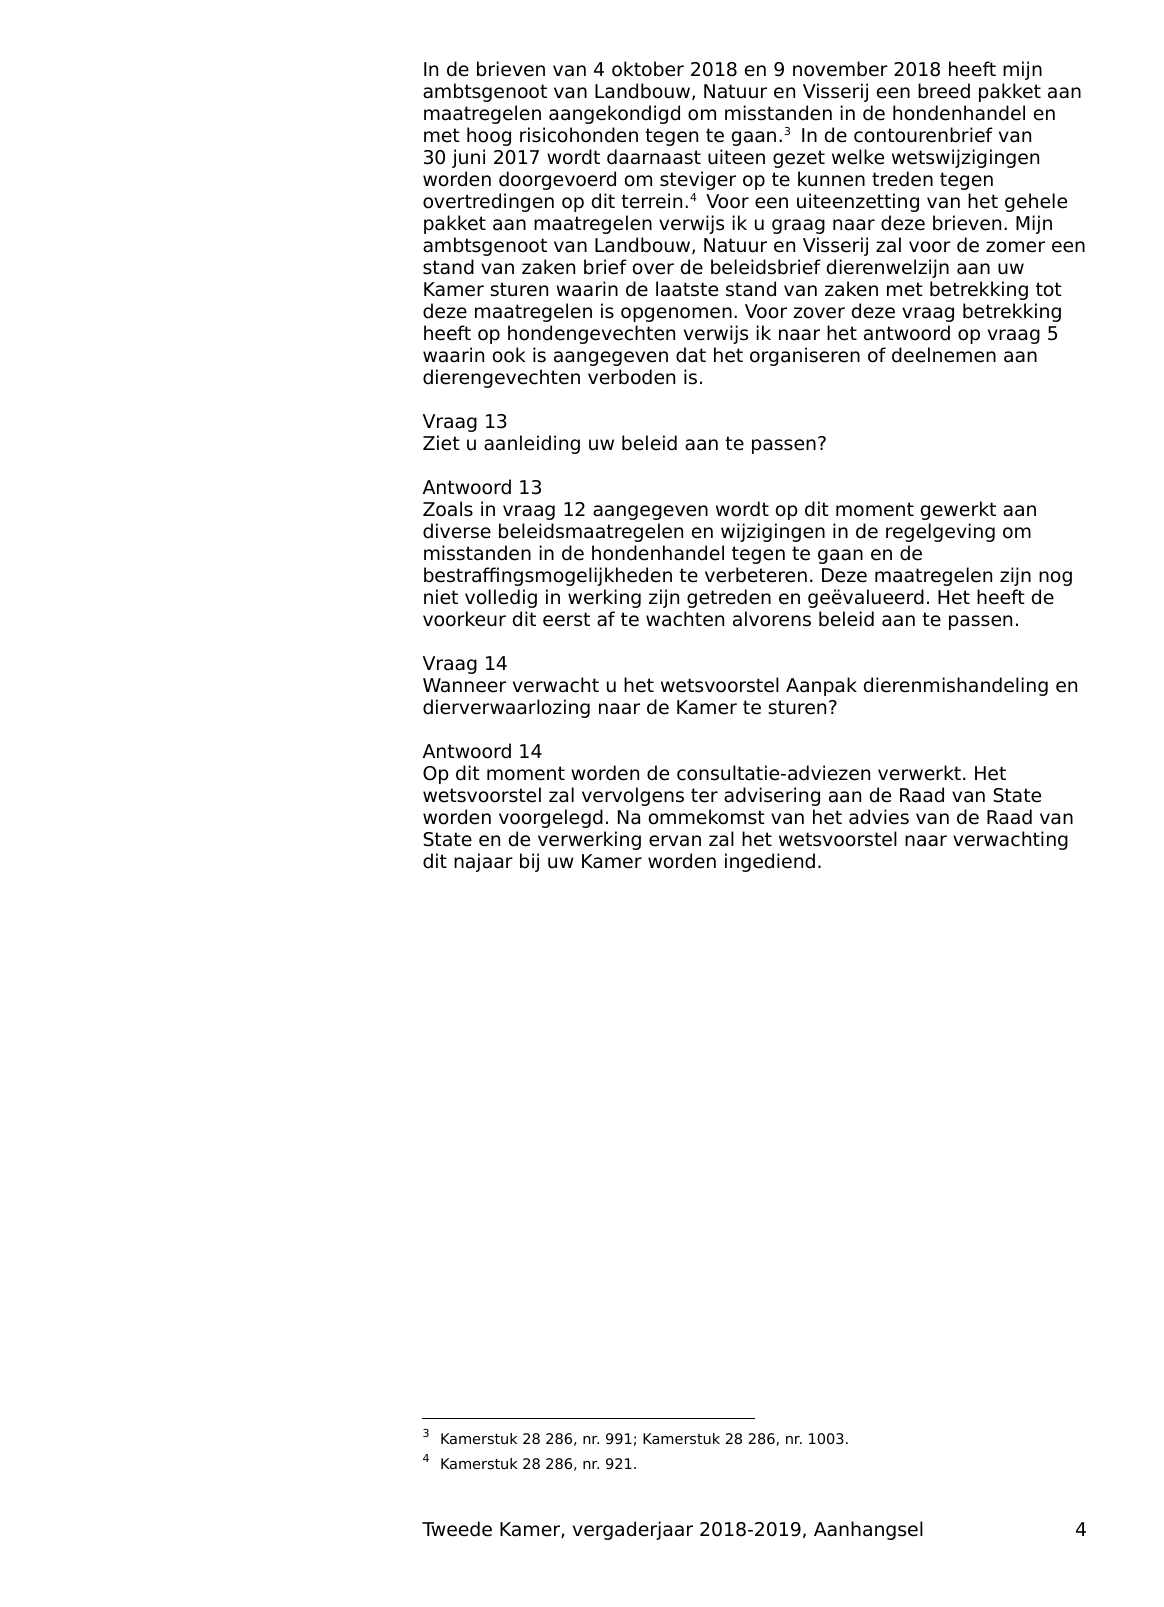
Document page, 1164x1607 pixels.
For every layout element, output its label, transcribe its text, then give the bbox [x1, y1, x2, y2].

text Ziet u aanleiding uw beleid aan te passen? [422, 433, 1087, 455]
text Kamerstuk 28 286, nr. 991; Kamerstuk 28 286, nr. 1003. [422, 1427, 1087, 1449]
text In de brieven van 4 oktober 2018 en 9 november 2018 heeft mijn ambtsgenoot van Landbouw, Natuur en Visserij een breed pakket aan maatregelen aangekondigd om misstanden in de hondenhandel en met hoog risicohonden tegen te gaan. In de contourenbrief van 30 juni 2017 wordt daarnaast uiteen gezet welke wetswijzigingen worden doorgevoerd om steviger op te kunnen treden tegen overtredingen op dit terrein. Voor een uiteenzetting van het gehele pakket aan maatregelen verwijs ik u graag naar deze brieven. Mijn ambtsgenoot van Landbouw, Natuur en Visserij zal voor de zomer een stand van zaken brief over de beleidsbrief dierenwelzijn aan uw Kamer sturen waarin de laatste stand van zaken met betrekking tot deze maatregelen is opgenomen. Voor zover deze vraag betrekking heeft op hondengevechten verwijs ik naar het antwoord op vraag 5 waarin ook is aangegeven dat het organiseren of deelnemen aan dierengevechten verboden is. [422, 59, 1087, 389]
text Antwoord 14 [422, 741, 1087, 763]
text Zoals in vraag 12 aangegeven wordt op dit moment gewerkt aan diverse beleidsmaatregelen en wijzigingen in de regelgeving om misstanden in de hondenhandel tegen te gaan en de bestraffingsmogelijkheden te verbeteren. Deze maatregelen zijn nog niet volledig in werking zijn getreden en geëvalueerd. Het heeft de voorkeur dit eerst af te wachten alvorens beleid aan te passen. [422, 499, 1087, 631]
text Wanneer verwacht u het wetsvoorstel Aanpak dierenmishandeling en dierverwaarlozing naar de Kamer te sturen? [422, 675, 1087, 719]
text Vraag 13 [422, 411, 1087, 433]
text Antwoord 13 [422, 477, 1087, 499]
text Vraag 14 [422, 653, 1087, 675]
text Op dit moment worden de consultatie-adviezen verwerkt. Het wetsvoorstel zal vervolgens ter advisering aan de Raad van State worden voorgelegd. Na ommekomst van het advies van de Raad van State en de verwerking ervan zal het wetsvoorstel naar verwachting dit najaar bij uw Kamer worden ingediend. [422, 763, 1087, 873]
text Kamerstuk 28 286, nr. 921. [422, 1452, 1087, 1474]
